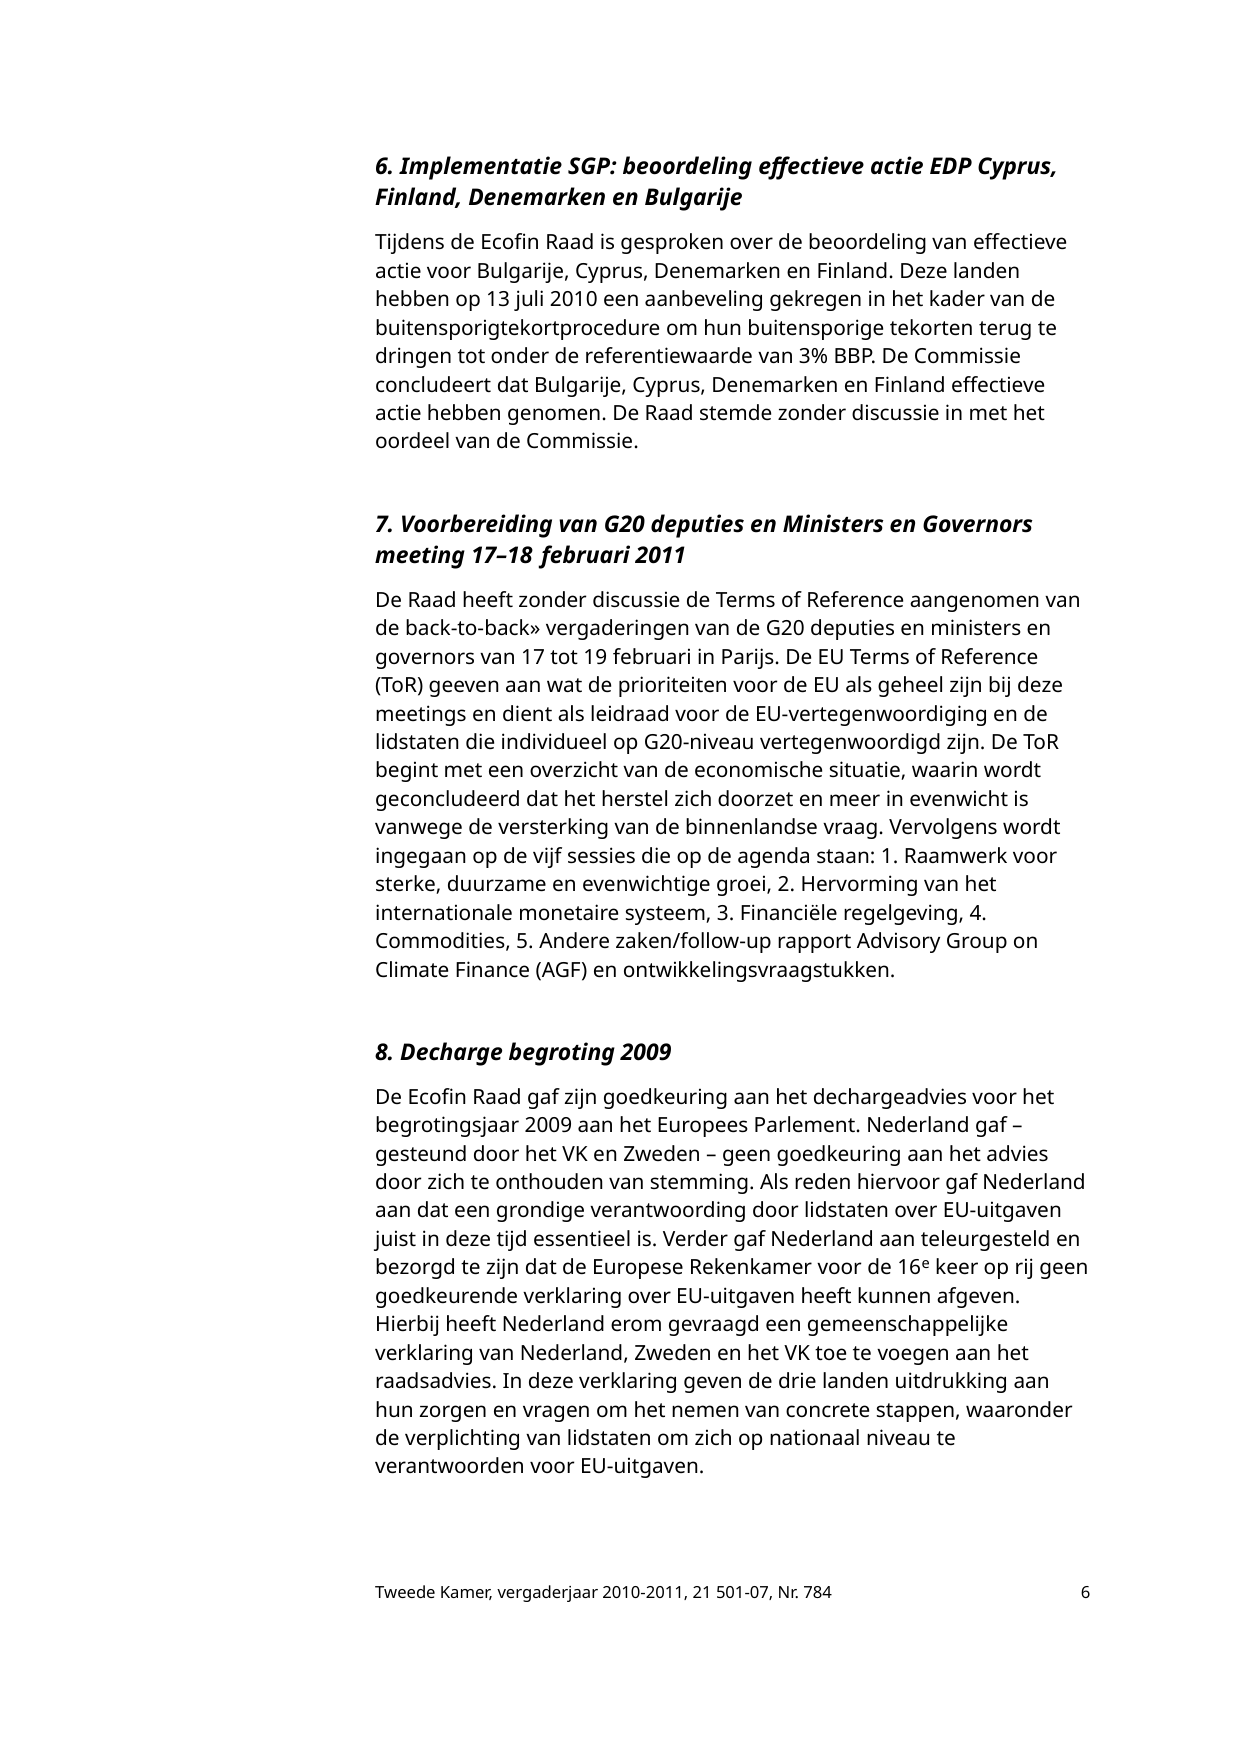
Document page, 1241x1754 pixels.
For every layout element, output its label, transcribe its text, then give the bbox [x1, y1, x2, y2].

text De Ecofin Raad gaf zijn goedkeuring aan het dechargeadvies voor het begrotingsjaar 2009 aan het Europees Parlement. Nederland gaf – gesteund door het VK en Zweden – geen goedkeuring aan het advies door zich te onthouden van stemming. Als reden hiervoor gaf Nederland aan dat een grondige verantwoording door lidstaten over EU-uitgaven juist in deze tijd essentieel is. Verder gaf Nederland aan teleurgesteld en bezorgd te zijn dat de Europese Rekenkamer voor de 16e keer op rij geen goedkeurende verklaring over EU-uitgaven heeft kunnen afgeven. Hierbij heeft Nederland erom gevraagd een gemeenschappelijke verklaring van Nederland, Zweden en het VK toe te voegen aan het raadsadvies. In deze verklaring geven de drie landen uitdrukking aan hun zorgen en vragen om het nemen van concrete stappen, waaronder de verplichting van lidstaten om zich op nationaal niveau te verantwoorden voor EU-uitgaven. [375, 1082, 1090, 1480]
subtitle 8. Decharge begroting 2009 [375, 1036, 1090, 1067]
subtitle 7. Voorbereiding van G20 deputies en Ministers en Governors meeting 17–18 februari 2011 [375, 507, 1090, 570]
subtitle 6. Implementatie SGP: beoordeling effectieve actie EDP Cyprus, Finland, Denemarken en Bulgarije [375, 150, 1090, 212]
text De Raad heeft zonder discussie de Terms of Reference aangenomen van de back-to-back» vergaderingen van de G20 deputies en ministers en governors van 17 tot 19 februari in Parijs. De EU Terms of Reference (ToR) geeven aan wat de prioriteiten voor de EU als geheel zijn bij deze meetings en dient als leidraad voor de EU-vertegenwoordiging en de lidstaten die individueel op G20-niveau vertegenwoordigd zijn. De ToR begint met een overzicht van de economische situatie, waarin wordt geconcludeerd dat het herstel zich doorzet en meer in evenwicht is vanwege de versterking van de binnenlandse vraag. Vervolgens wordt ingegaan op de vijf sessies die op de agenda staan: 1. Raamwerk voor sterke, duurzame en evenwichtige groei, 2. Hervorming van het internationale monetaire systeem, 3. Financiële regelgeving, 4. Commodities, 5. Andere zaken/follow-up rapport Advisory Group on Climate Finance (AGF) en ontwikkelingsvraagstukken. [375, 585, 1090, 983]
text Tijdens de Ecofin Raad is gesproken over de beoordeling van effectieve actie voor Bulgarije, Cyprus, Denemarken en Finland. Deze landen hebben op 13 juli 2010 een aanbeveling gekregen in het kader van de buitensporigtekortprocedure om hun buitensporige tekorten terug te dringen tot onder de referentiewaarde van 3% BBP. De Commissie concludeert dat Bulgarije, Cyprus, Denemarken en Finland effectieve actie hebben genomen. De Raad stemde zonder discussie in met het oordeel van de Commissie. [375, 227, 1090, 455]
